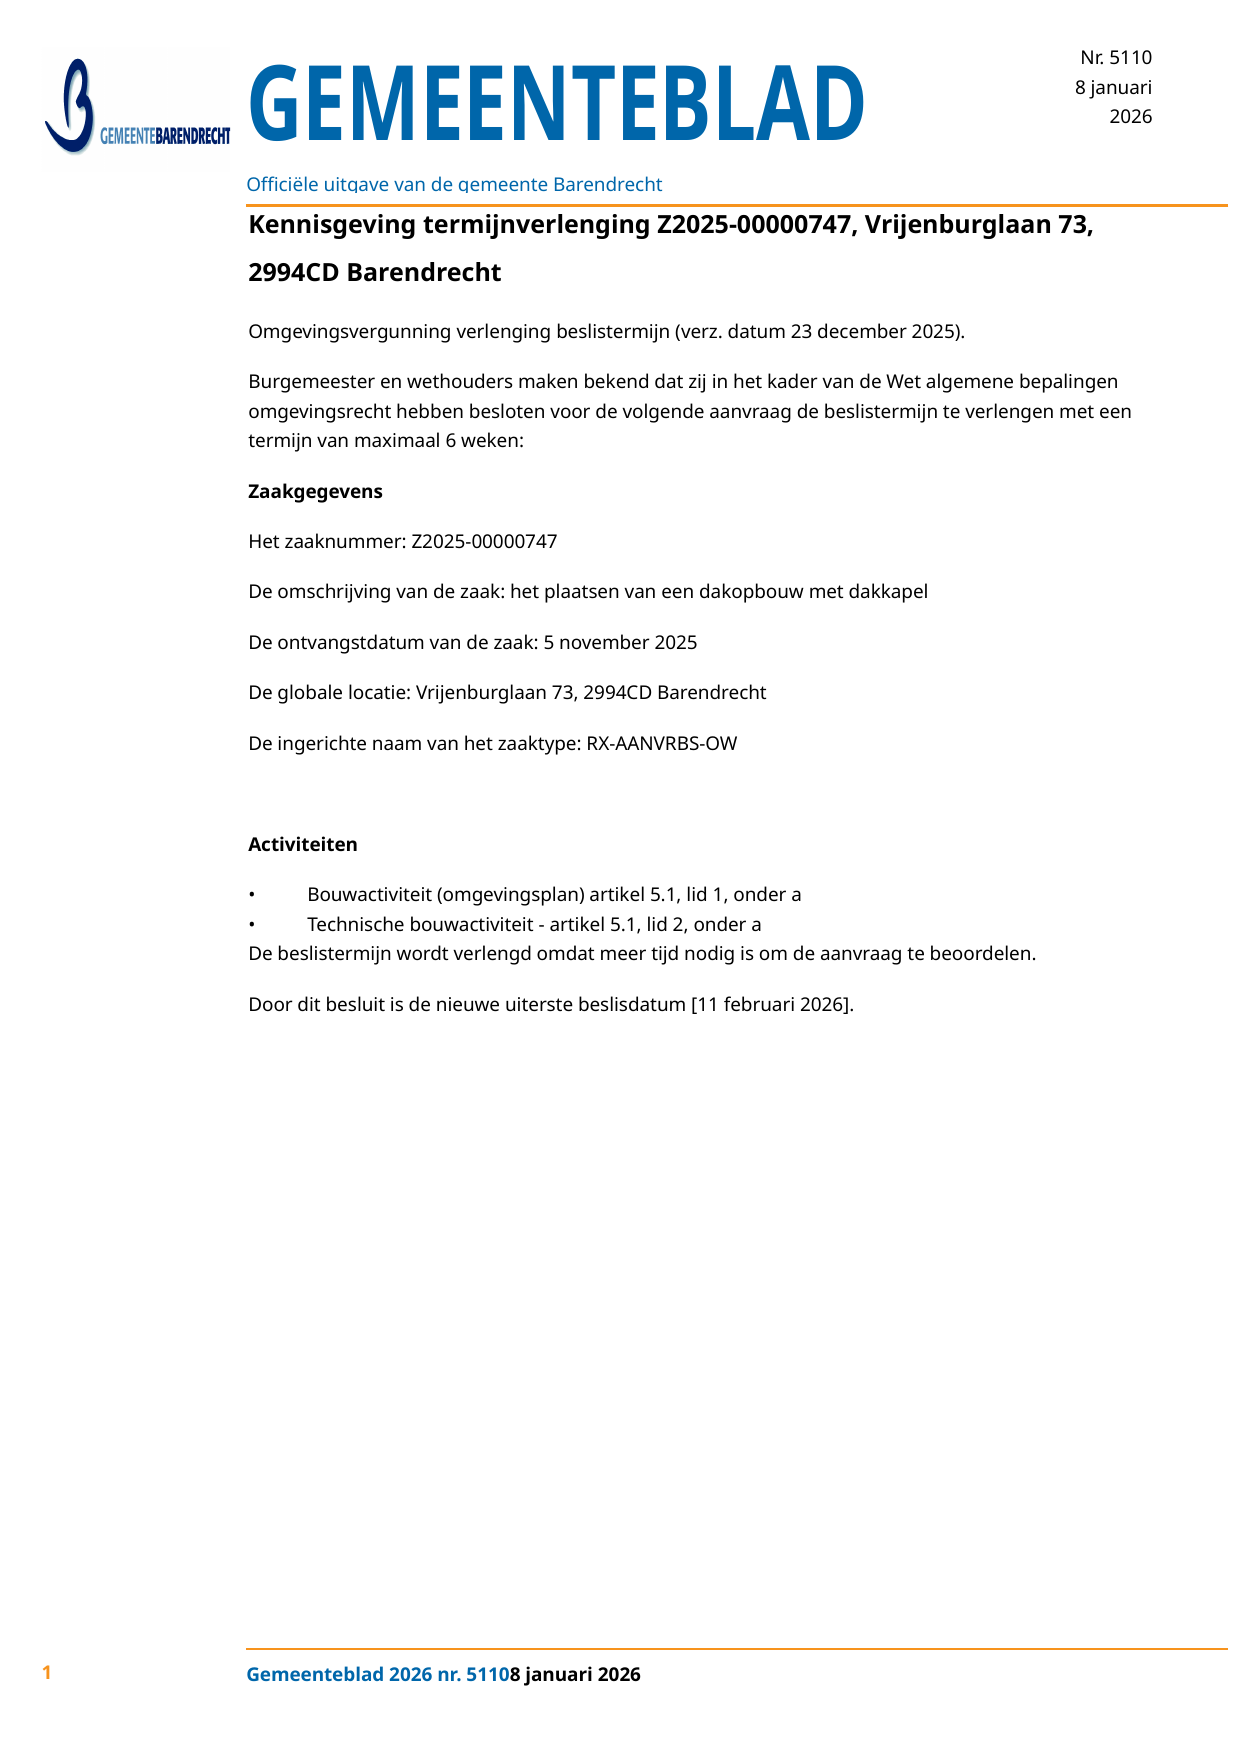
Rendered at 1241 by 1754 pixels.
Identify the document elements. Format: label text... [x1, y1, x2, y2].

list Technische bouwactiviteit - artikel 5.1, lid 2, onder a [248, 911, 1152, 937]
text De ingerichte naam van het zaaktype: RX-AANVRBS-OW [248, 730, 1152, 756]
text Zaakgegevens [248, 478, 1152, 504]
text De globale locatie: Vrijenburglaan 73, 2994CD Barendrecht [248, 679, 1152, 705]
text De ontvangstdatum van de zaak: 5 november 2025 [248, 629, 1152, 655]
list Bouwactiviteit (omgevingsplan) artikel 5.1, lid 1, onder a [248, 881, 1152, 907]
picture [41, 47, 231, 172]
text Omgevingsvergunning verlenging beslistermijn (verz. datum 23 december 2025). [248, 318, 1152, 344]
text Door dit besluit is de nieuwe uiterste beslisdatum [11 februari 2026]. [248, 991, 1152, 1017]
text Burgemeester en wethouders maken bekend dat zij in het kader van de Wet algemene bepalingen omgevingsrecht hebben besloten voor de volgende aanvraag de beslistermijn te verlengen met een termijn van maximaal 6 weken: [248, 368, 1152, 453]
text Het zaaknummer: Z2025-00000747 [248, 528, 1152, 554]
text De beslistermijn wordt verlengd omdat meer tijd nodig is om de aanvraag te beoordelen. [248, 940, 1152, 966]
text Kennisgeving termijnverlenging Z2025-00000747, Vrijenburglaan 73, 2994CD Barendrecht [248, 207, 1152, 288]
text Activiteiten [248, 831, 1152, 857]
text De omschrijving van de zaak: het plaatsen van een dakopbouw met dakkapel [248, 579, 1152, 604]
